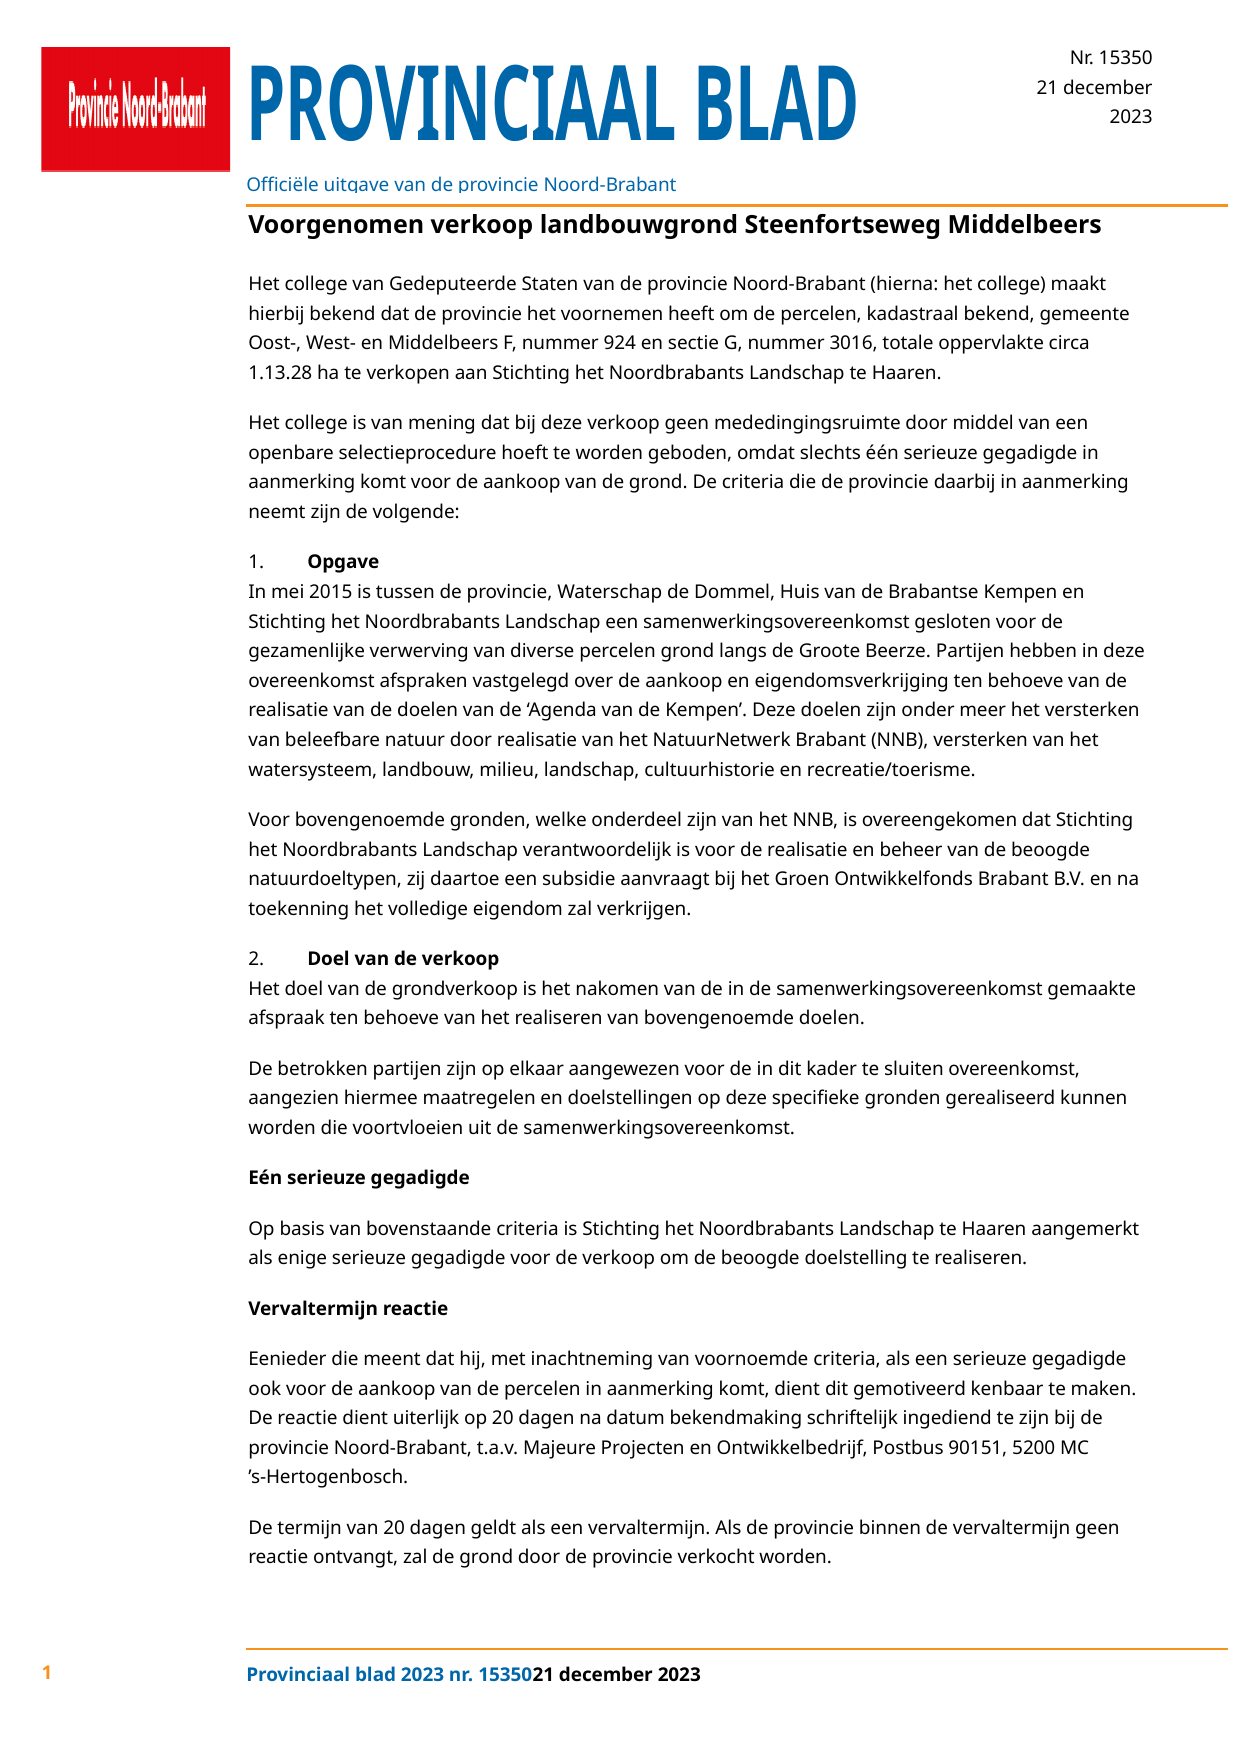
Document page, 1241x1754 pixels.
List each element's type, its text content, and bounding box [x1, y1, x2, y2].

text Op basis van bovenstaande criteria is Stichting het Noordbrabants Landschap te Haaren aangemerkt als enige serieuze gegadigde voor de verkoop om de beoogde doelstelling te realiseren. [248, 1215, 1152, 1270]
text In mei 2015 is tussen de provincie, Waterschap de Dommel, Huis van de Brabantse Kempen en Stichting het Noordbrabants Landschap een samenwerkingsovereenkomst gesloten voor de gezamenlijke verwerving van diverse percelen grond langs de Groote Beerze. Partijen hebben in deze overeenkomst afspraken vastgelegd over de aankoop en eigendomsverkrijging ten behoeve van de realisatie van de doelen van de ‘Agenda van de Kempen’. Deze doelen zijn onder meer het versterken van beleefbare natuur door realisatie van het NatuurNetwerk Brabant (NNB), versterken van het watersysteem, landbouw, milieu, landschap, cultuurhistorie en recreatie/toerisme. [248, 578, 1152, 781]
text Vervaltermijn reactie [248, 1295, 1152, 1321]
text Eenieder die meent dat hij, met inachtneming van voornoemde criteria, als een serieuze gegadigde ook voor de aankoop van de percelen in aanmerking komt, dient dit gemotiveerd kenbaar te maken. De reactie dient uiterlijk op 20 dagen na datum bekendmaking schriftelijk ingediend te zijn bij de provincie Noord-Brabant, t.a.v. Majeure Projecten en Ontwikkelbedrijf, Postbus 90151, 5200 MC ’s‑Hertogenbosch. [248, 1345, 1152, 1489]
text De termijn van 20 dagen geldt als een vervaltermijn. Als de provincie binnen de vervaltermijn geen reactie ontvangt, zal de grond door de provincie verkocht worden. [248, 1514, 1152, 1569]
text De betrokken partijen zijn op elkaar aangewezen voor de in dit kader te sluiten overeenkomst, aangezien hiermee maatregelen en doelstellingen op deze specifieke gronden gerealiseerd kunnen worden die voortvloeien uit de samenwerkingsovereenkomst. [248, 1055, 1152, 1140]
text Het college van Gedeputeerde Staten van de provincie Noord-Brabant (hierna: het college) maakt hierbij bekend dat de provincie het voornemen heeft om de percelen, kadastraal bekend, gemeente Oost-, West- en Middelbeers F, nummer 924 en sectie G, nummer 3016, totale oppervlakte circa 1.13.28 ha te verkopen aan Stichting het Noordbrabants Landschap te Haaren. [248, 270, 1152, 385]
text Het doel van de grondverkoop is het nakomen van de in de samenwerkingsovereenkomst gemaakte afspraak ten behoeve van het realiseren van bovengenoemde doelen. [248, 975, 1152, 1030]
picture [41, 47, 231, 172]
text Voorgenomen verkoop landbouwgrond Steenfortseweg Middelbeers [248, 207, 1152, 241]
text Het college is van mening dat bij deze verkoop geen mededingingsruimte door middel van een openbare selectieprocedure hoeft te worden geboden, omdat slechts één serieuze gegadigde in aanmerking komt voor de aankoop van de grond. De criteria die de provincie daarbij in aanmerking neemt zijn de volgende: [248, 409, 1152, 524]
text Eén serieuze gegadigde [248, 1164, 1152, 1190]
list Opgave [248, 549, 1152, 574]
text Voor bovengenoemde gronden, welke onderdeel zijn van het NNB, is overeengekomen dat Stichting het Noordbrabants Landschap verantwoordelijk is voor de realisatie en beheer van de beoogde natuurdoeltypen, zij daartoe een subsidie aanvraagt bij het Groen Ontwikkelfonds Brabant B.V. en na toekenning het volledige eigendom zal verkrijgen. [248, 806, 1152, 921]
list Doel van de verkoop [248, 945, 1152, 971]
